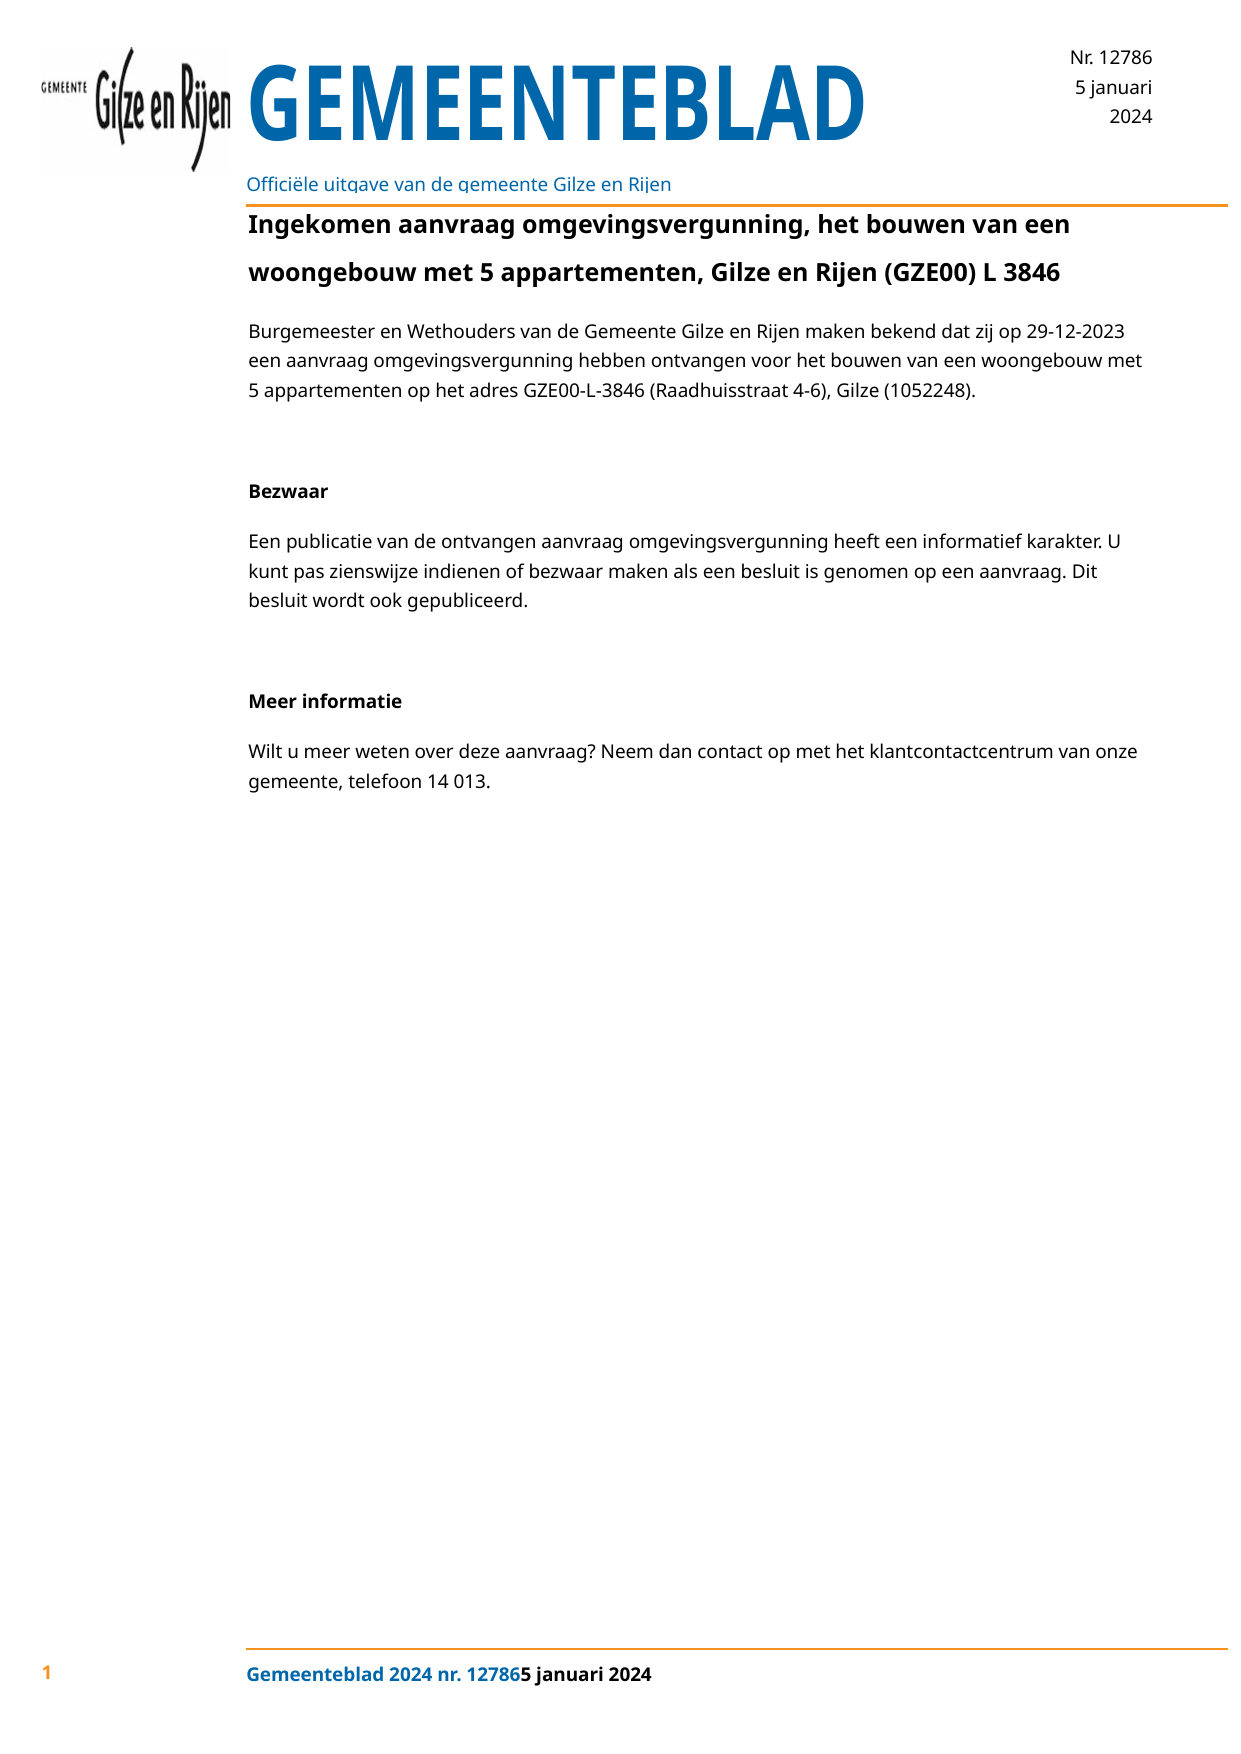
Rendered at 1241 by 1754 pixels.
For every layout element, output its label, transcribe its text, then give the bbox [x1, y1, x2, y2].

text Wilt u meer weten over deze aanvraag? Neem dan contact op met het klantcontactcentrum van onze gemeente, telefoon 14 013. [248, 739, 1152, 794]
text Een publicatie van de ontvangen aanvraag omgevingsvergunning heeft een informatief karakter. U kunt pas zienswijze indienen of bezwaar maken als een besluit is genomen op een aanvraag. Dit besluit wordt ook gepubliceerd. [248, 528, 1152, 613]
text Bezwaar [248, 478, 1152, 504]
text Burgemeester en Wethouders van de Gemeente Gilze en Rijen maken bekend dat zij op 29-12-2023 een aanvraag omgevingsvergunning hebben ontvangen voor het bouwen van een woongebouw met 5 appartementen op het adres GZE00-L-3846 (Raadhuisstraat 4-6), Gilze (1052248). [248, 318, 1152, 403]
text Meer informatie [248, 688, 1152, 714]
picture [41, 47, 231, 172]
text Ingekomen aanvraag omgevingsvergunning, het bouwen van een woongebouw met 5 appartementen, Gilze en Rijen (GZE00) L 3846 [248, 207, 1152, 288]
